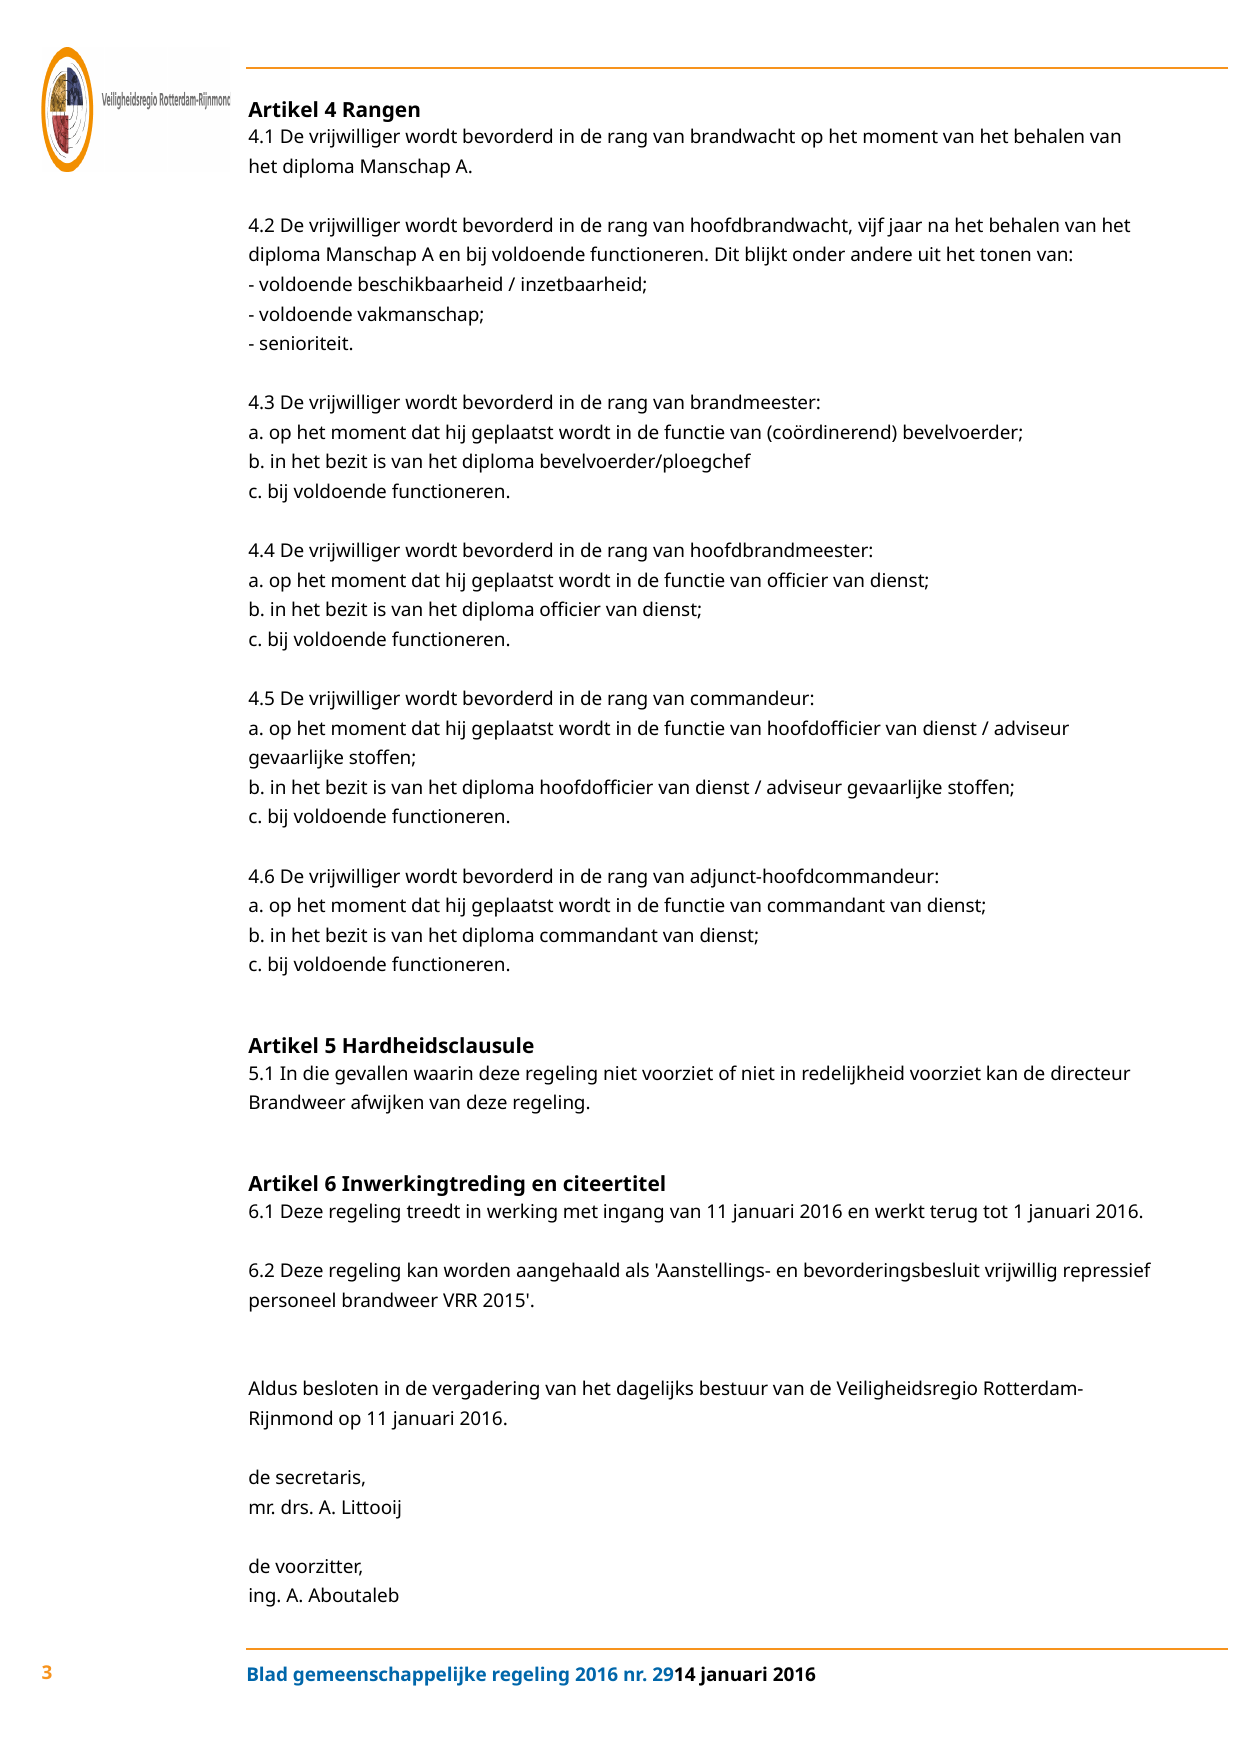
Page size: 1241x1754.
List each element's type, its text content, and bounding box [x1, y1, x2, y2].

text 4.2 De vrijwilliger wordt bevorderd in de rang van hoofdbrandwacht, vijf jaar na het behalen van het diploma Manschap A en bij voldoende functioneren. Dit blijkt onder andere uit het tonen van: [248, 212, 1152, 267]
text Artikel 4 Rangen [248, 95, 1152, 123]
text 4.3 De vrijwilliger wordt bevorderd in de rang van brandmeester: [248, 389, 1152, 415]
text b. in het bezit is van het diploma officier van dienst; [248, 597, 1152, 622]
text b. in het bezit is van het diploma bevelvoerder/ploegchef [248, 449, 1152, 474]
text - voldoende vakmanschap; [248, 301, 1152, 326]
text Artikel 6 Inwerkingtreding en citeertitel [248, 1169, 1152, 1198]
picture [41, 47, 231, 172]
text 4.5 De vrijwilliger wordt bevorderd in de rang van commandeur: [248, 685, 1152, 711]
text a. op het moment dat hij geplaatst wordt in de functie van hoofdofficier van dienst / adviseur gevaarlijke stoffen; [248, 715, 1152, 770]
text de voorzitter, [248, 1553, 1152, 1579]
text a. op het moment dat hij geplaatst wordt in de functie van commandant van dienst; [248, 892, 1152, 918]
text - voldoende beschikbaarheid / inzetbaarheid; [248, 271, 1152, 297]
text 4.1 De vrijwilliger wordt bevorderd in de rang van brandwacht op het moment van het behalen van het diploma Manschap A. [248, 123, 1152, 178]
text c. bij voldoende functioneren. [248, 952, 1152, 977]
text c. bij voldoende functioneren. [248, 478, 1152, 504]
text Aldus besloten in de vergadering van het dagelijks bestuur van de Veiligheidsregio Rotterdam-Rijnmond op 11 januari 2016. [248, 1376, 1152, 1431]
text b. in het bezit is van het diploma hoofdofficier van dienst / adviseur gevaarlijke stoffen; [248, 774, 1152, 800]
text 5.1 In die gevallen waarin deze regeling niet voorziet of niet in redelijkheid voorziet kan de directeur Brandweer afwijken van deze regeling. [248, 1060, 1152, 1115]
text b. in het bezit is van het diploma commandant van dienst; [248, 922, 1152, 948]
text - senioriteit. [248, 330, 1152, 356]
text 4.4 De vrijwilliger wordt bevorderd in de rang van hoofdbrandmeester: [248, 537, 1152, 563]
text de secretaris, [248, 1464, 1152, 1490]
text 4.6 De vrijwilliger wordt bevorderd in de rang van adjunct-hoofdcommandeur: [248, 863, 1152, 888]
text a. op het moment dat hij geplaatst wordt in de functie van officier van dienst; [248, 567, 1152, 593]
text a. op het moment dat hij geplaatst wordt in de functie van (coördinerend) bevelvoerder; [248, 419, 1152, 445]
text 6.1 Deze regeling treedt in werking met ingang van 11 januari 2016 en werkt terug tot 1 januari 2016. [248, 1198, 1152, 1224]
text c. bij voldoende functioneren. [248, 626, 1152, 652]
text 6.2 Deze regeling kan worden aangehaald als 'Aanstellings- en bevorderingsbesluit vrijwillig repressief personeel brandweer VRR 2015'. [248, 1257, 1152, 1312]
text mr. drs. A. Littooij [248, 1494, 1152, 1519]
text Artikel 5 Hardheidsclausule [248, 1032, 1152, 1060]
text c. bij voldoende functioneren. [248, 804, 1152, 829]
text ing. A. Aboutaleb [248, 1583, 1152, 1608]
